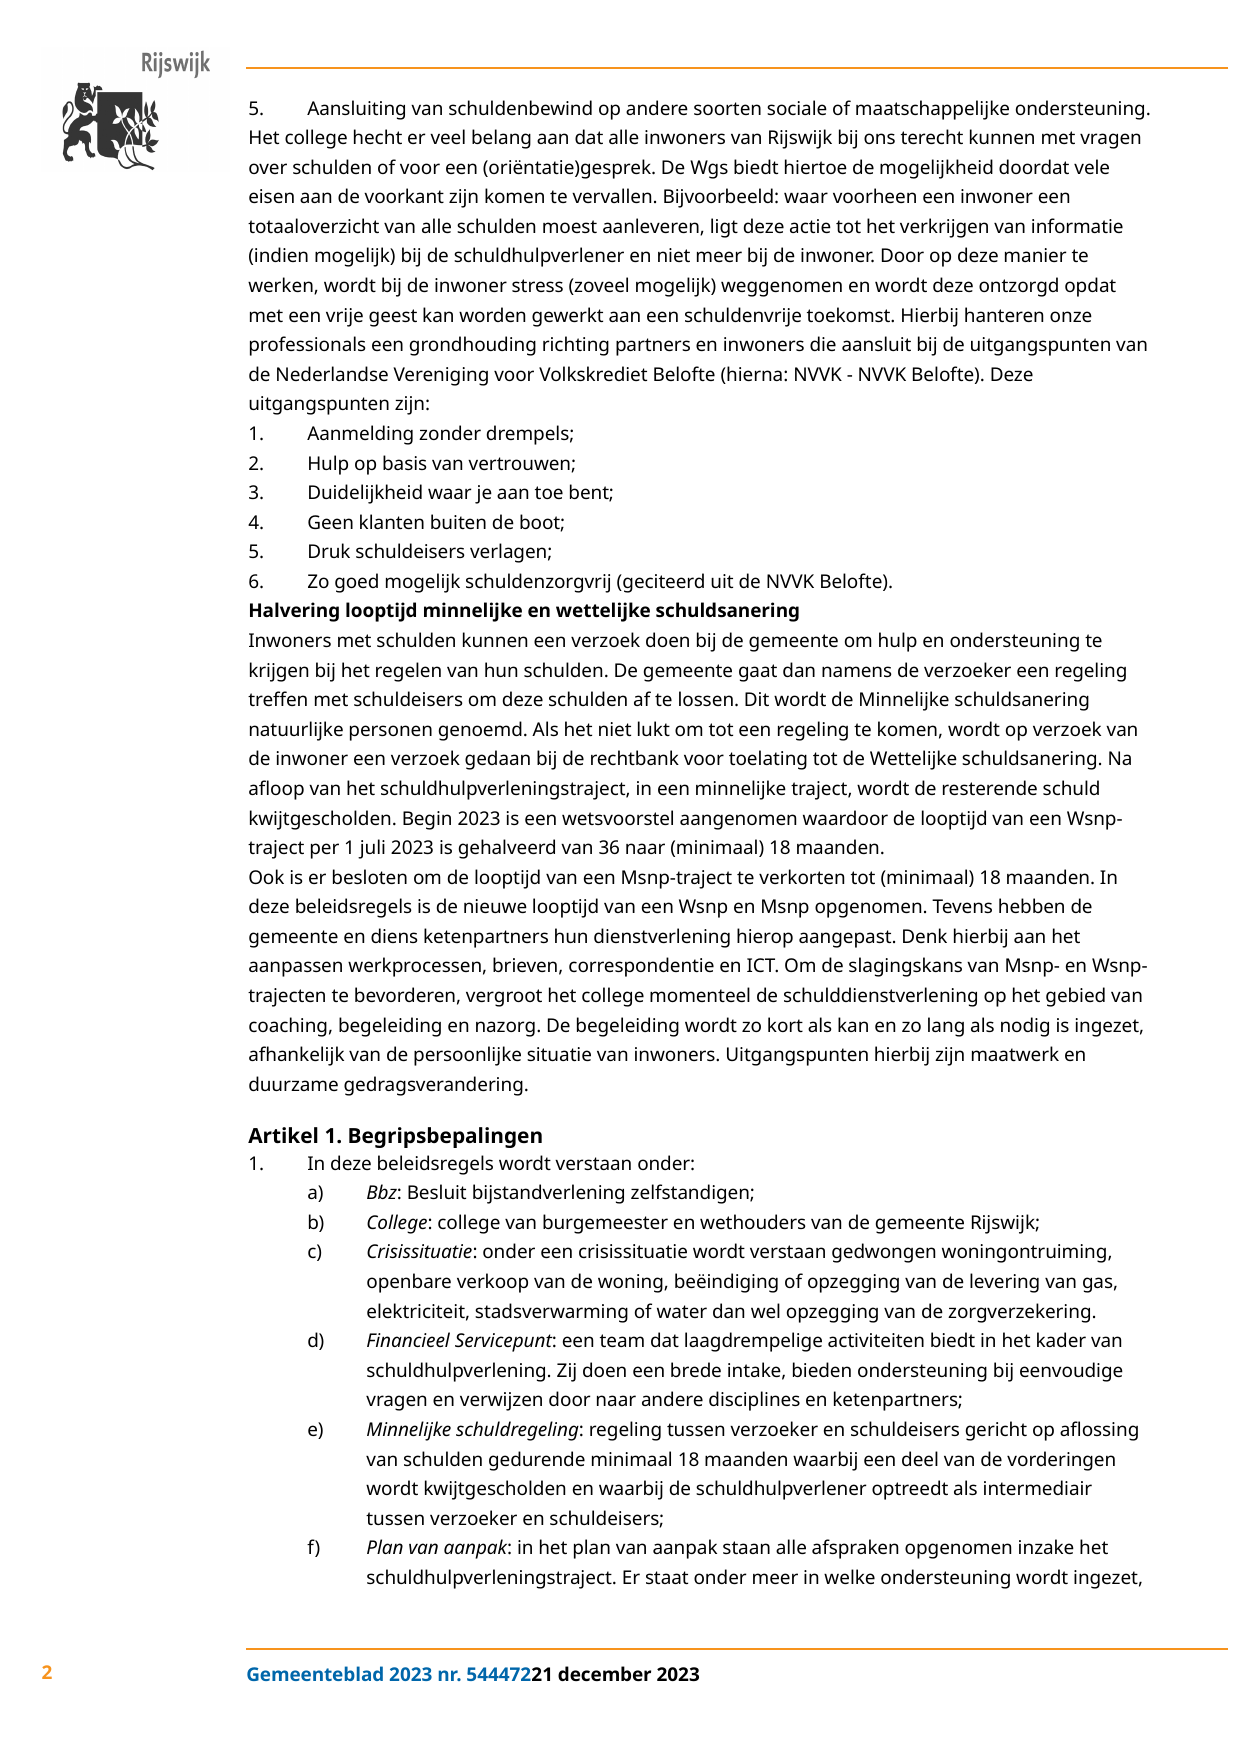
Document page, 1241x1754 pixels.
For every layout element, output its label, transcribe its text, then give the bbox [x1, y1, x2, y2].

picture [41, 47, 231, 172]
list Hulp op basis van vertrouwen; [248, 450, 1152, 476]
list Financieel Servicepunt: een team dat laagdrempelige activiteiten biedt in het kader van schuldhulpverlening. Zij doen een brede intake, bieden ondersteuning bij eenvoudige vragen en verwijzen door naar andere disciplines en ketenpartners; [307, 1327, 1152, 1412]
text Het college hecht er veel belang aan dat alle inwoners van Rijswijk bij ons terecht kunnen met vragen over schulden of voor een (oriëntatie)gesprek. De Wgs biedt hiertoe de mogelijkheid doordat vele eisen aan de voorkant zijn komen te vervallen. Bijvoorbeeld: waar voorheen een inwoner een totaaloverzicht van alle schulden moest aanleveren, ligt deze actie tot het verkrijgen van informatie (indien mogelijk) bij de schuldhulpverlener en niet meer bij de inwoner. Door op deze manier te werken, wordt bij de inwoner stress (zoveel mogelijk) weggenomen en wordt deze ontzorgd opdat met een vrije geest kan worden gewerkt aan een schuldenvrije toekomst. Hierbij hanteren onze professionals een grondhouding richting partners en inwoners die aansluit bij de uitgangspunten van de Nederlandse Vereniging voor Volkskrediet Belofte (hierna: NVVK - NVVK Belofte). Deze uitgangspunten zijn: [248, 124, 1152, 416]
list Aansluiting van schuldenbewind op andere soorten sociale of maatschappelijke ondersteuning. [248, 95, 1152, 121]
text Inwoners met schulden kunnen een verzoek doen bij de gemeente om hulp en ondersteuning te krijgen bij het regelen van hun schulden. De gemeente gaat dan namens de verzoeker een regeling treffen met schuldeisers om deze schulden af te lossen. Dit wordt de Minnelijke schuldsanering natuurlijke personen genoemd. Als het niet lukt om tot een regeling te komen, wordt op verzoek van de inwoner een verzoek gedaan bij de rechtbank voor toelating tot de Wettelijke schuldsanering. Na afloop van het schuldhulpverleningstraject, in een minnelijke traject, wordt de resterende schuld kwijtgescholden. Begin 2023 is een wetsvoorstel aangenomen waardoor de looptijd van een Wsnp-traject per 1 juli 2023 is gehalveerd van 36 naar (minimaal) 18 maanden. [248, 627, 1152, 860]
list Bbz: Besluit bijstandverlening zelfstandigen; [307, 1179, 1152, 1205]
text Artikel 1. Begripsbepalingen [248, 1121, 1152, 1150]
text Ook is er besloten om de looptijd van een Msnp-traject te verkorten tot (minimaal) 18 maanden. In deze beleidsregels is de nieuwe looptijd van een Wsnp en Msnp opgenomen. Tevens hebben de gemeente en diens ketenpartners hun dienstverlening hierop aangepast. Denk hierbij aan het aanpassen werkprocessen, brieven, correspondentie en ICT. Om de slagingskans van Msnp- en Wsnp-trajecten te bevorderen, vergroot het college momenteel de schulddienstverlening op het gebied van coaching, begeleiding en nazorg. De begeleiding wordt zo kort als kan en zo lang als nodig is ingezet, afhankelijk van de persoonlijke situatie van inwoners. Uitgangspunten hierbij zijn maatwerk en duurzame gedragsverandering. [248, 864, 1152, 1097]
list In deze beleidsregels wordt verstaan onder: [248, 1150, 1152, 1176]
list Duidelijkheid waar je aan toe bent; [248, 479, 1152, 505]
list Geen klanten buiten de boot; [248, 509, 1152, 535]
list College: college van burgemeester en wethouders van de gemeente Rijswijk; [307, 1209, 1152, 1235]
list Crisissituatie: onder een crisissituatie wordt verstaan gedwongen woningontruiming, openbare verkoop van de woning, beëindiging of opzegging van de levering van gas, elektriciteit, stadsverwarming of water dan wel opzegging van de zorgverzekering. [307, 1239, 1152, 1323]
list Aanmelding zonder drempels; [248, 420, 1152, 446]
text Halvering looptijd minnelijke en wettelijke schuldsanering [248, 598, 1152, 623]
list Zo goed mogelijk schuldenzorgvrij (geciteerd uit de NVVK Belofte). [248, 568, 1152, 594]
list Minnelijke schuldregeling: regeling tussen verzoeker en schuldeisers gericht op aflossing van schulden gedurende minimaal 18 maanden waarbij een deel van de vorderingen wordt kwijtgescholden en waarbij de schuldhulpverlener optreedt als intermediair tussen verzoeker en schuldeisers; [307, 1416, 1152, 1531]
list Druk schuldeisers verlagen; [248, 538, 1152, 564]
list Plan van aanpak: in het plan van aanpak staan alle afspraken opgenomen inzake het schuldhulpverleningstraject. Er staat onder meer in welke ondersteuning wordt ingezet, [307, 1534, 1152, 1590]
